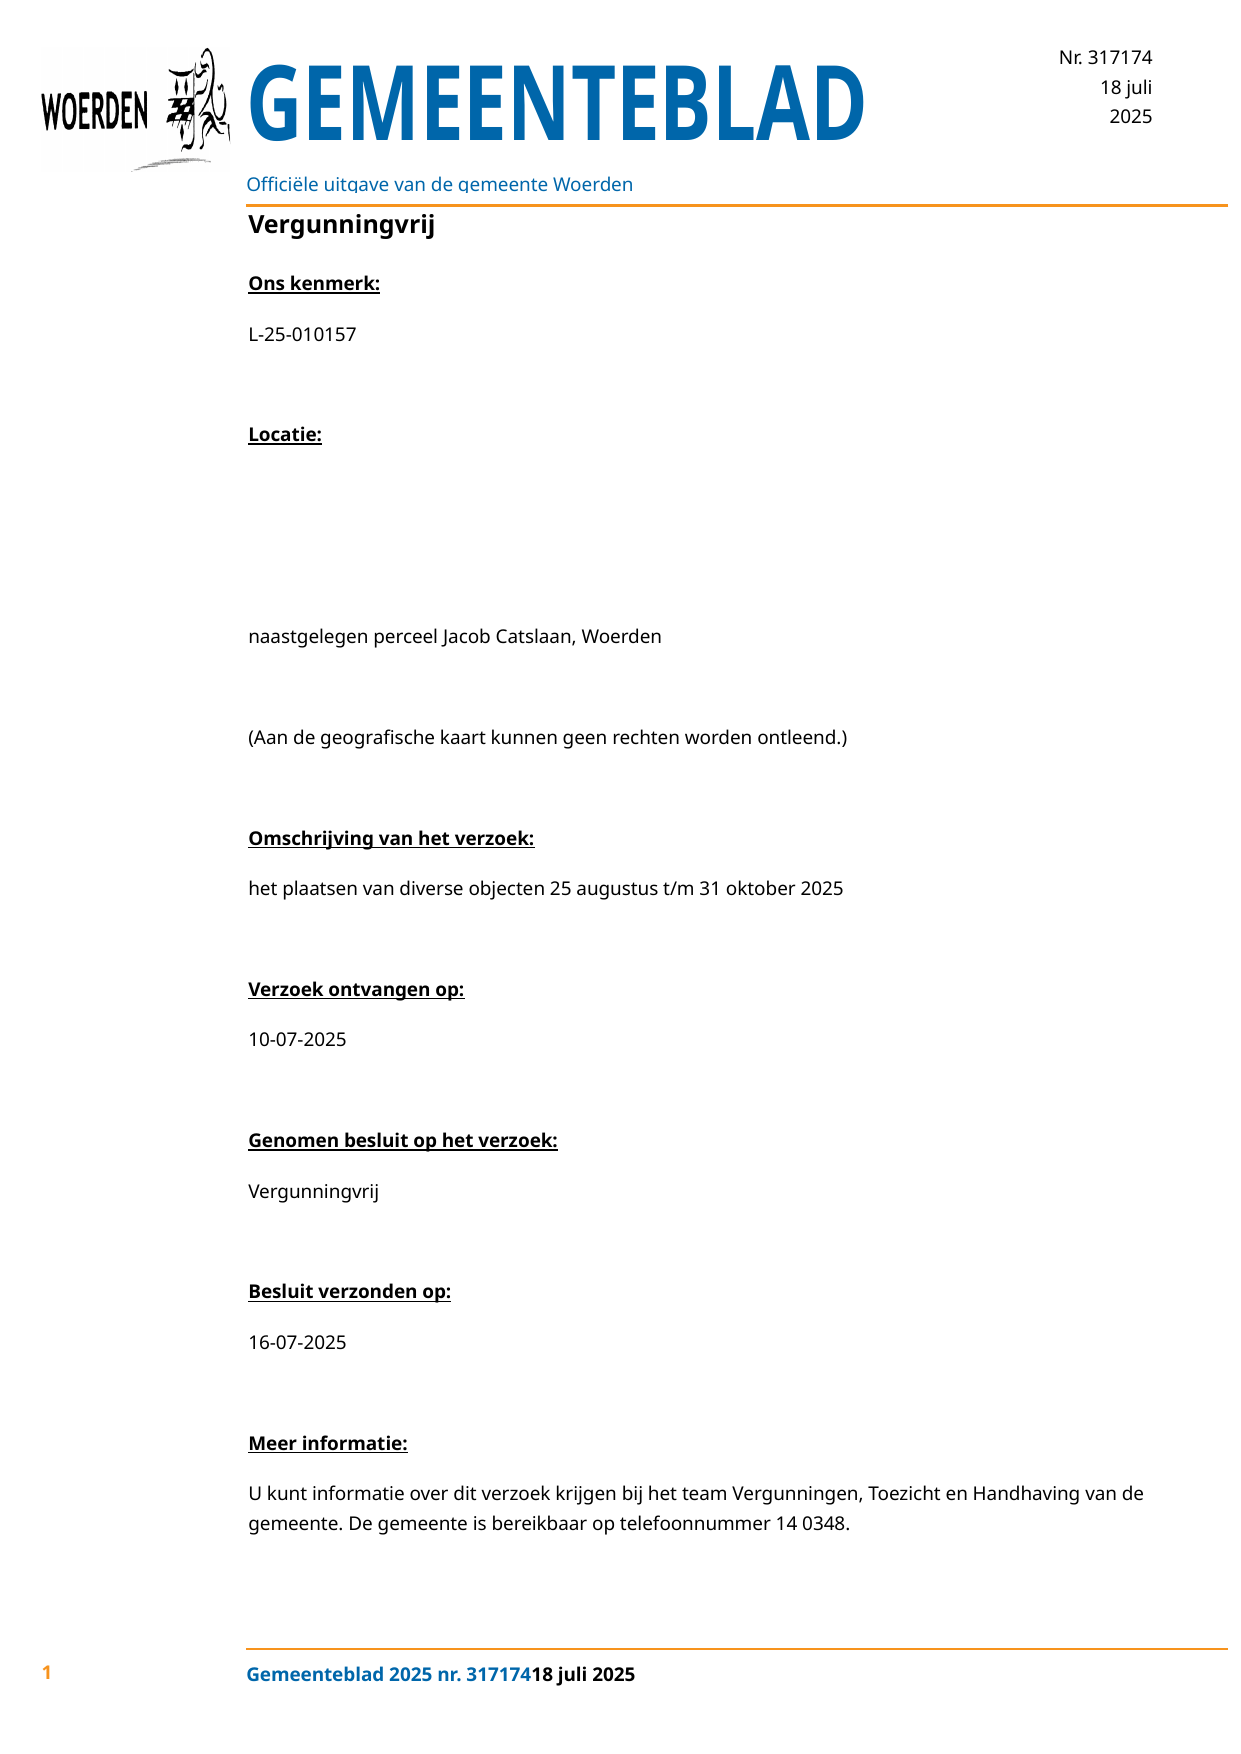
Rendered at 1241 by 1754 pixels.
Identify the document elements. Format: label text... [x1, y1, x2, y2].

text naastgelegen perceel Jacob Catslaan, Woerden [248, 623, 1152, 649]
text Besluit verzonden op: [248, 1279, 1152, 1304]
text Vergunningvrij [248, 1178, 1152, 1203]
text het plaatsen van diverse objecten 25 augustus t/m 31 oktober 2025 [248, 875, 1152, 901]
text Ons kenmerk: [248, 270, 1152, 296]
text U kunt informatie over dit verzoek krijgen bij het team Vergunningen, Toezicht en Handhaving van de gemeente. De gemeente is bereikbaar op telefoonnummer 14 0348. [248, 1480, 1152, 1536]
text Omschrijving van het verzoek: [248, 825, 1152, 851]
text Genomen besluit op het verzoek: [248, 1127, 1152, 1153]
text Vergunningvrij [248, 207, 1152, 241]
text Verzoek ontvangen op: [248, 976, 1152, 1002]
text 16-07-2025 [248, 1329, 1152, 1355]
text L-25-010157 [248, 321, 1152, 346]
text Locatie: [248, 422, 1152, 447]
text (Aan de geografische kaart kunnen geen rechten worden ontleend.) [248, 724, 1152, 750]
text 10-07-2025 [248, 1027, 1152, 1052]
picture [41, 47, 231, 172]
text Meer informatie: [248, 1430, 1152, 1456]
